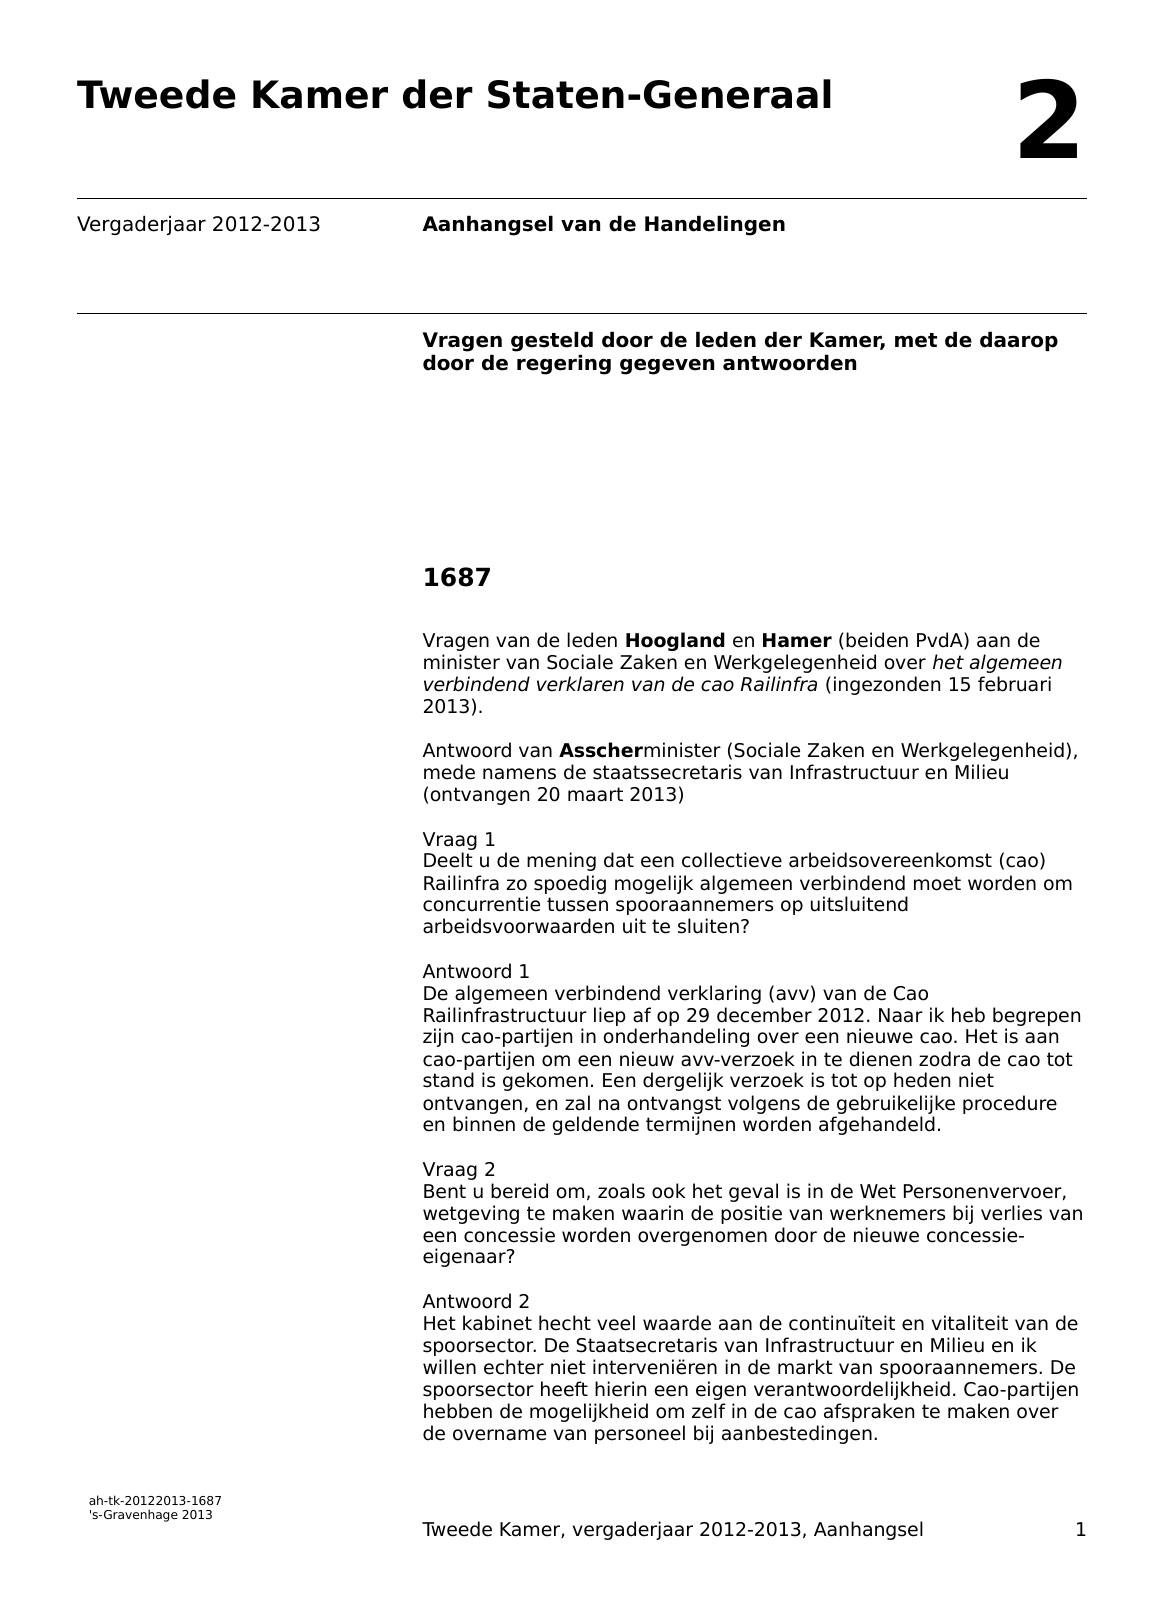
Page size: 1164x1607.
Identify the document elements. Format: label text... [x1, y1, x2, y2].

text 1687 [422, 563, 1087, 592]
table_header Tweede Kamer der Staten-Generaal [77, 59, 886, 198]
table_cell Vragen gesteld door de leden der Kamer, met de daarop door de regering gegeven antwoorden [422, 314, 1087, 375]
text Vragen van de leden Hoogland en Hamer (beiden PvdA) aan de minister van Sociale Zaken en Werkgelegenheid over het algemeen verbindend verklaren van de cao Railinfra (ingezonden 15 februari 2013). [422, 630, 1087, 718]
text Bent u bereid om, zoals ook het geval is in de Wet Personenvervoer, wetgeving te maken waarin de positie van werknemers bij verlies van een concessie worden overgenomen door de nieuwe concessie-eigenaar? [422, 1181, 1087, 1268]
text De algemeen verbindend verklaring (avv) van de Cao Railinfrastructuur liep af op 29 december 2012. Naar ik heb begrepen zijn cao-partijen in onderhandeling over een nieuwe cao. Het is aan cao-partijen om een nieuw avv-verzoek in te dienen zodra de cao tot stand is gekomen. Een dergelijk verzoek is tot op heden niet ontvangen, en zal na ontvangst volgens de gebruikelijke procedure en binnen de geldende termijnen worden afgehandeld. [422, 982, 1087, 1136]
text Antwoord 2 [422, 1291, 1087, 1313]
table_cell Aanhangsel van de Handelingen [422, 199, 1087, 313]
text ah-tk-20122013-1687 [88, 1494, 323, 1508]
table_cell [77, 314, 422, 375]
text Deelt u de mening dat een collectieve arbeidsovereenkomst (cao) Railinfra zo spoedig mogelijk algemeen verbindend moet worden om concurrentie tussen spooraannemers op uitsluitend arbeidsvoorwaarden uit te sluiten? [422, 850, 1087, 938]
table_header 2 [886, 59, 1087, 198]
text Vraag 2 [422, 1158, 1087, 1181]
text Antwoord 1 [422, 961, 1087, 982]
text Vraag 1 [422, 828, 1087, 850]
text 's-Gravenhage 2013 [88, 1508, 323, 1522]
table_cell Vergaderjaar 2012-2013 [77, 199, 422, 313]
text Het kabinet hecht veel waarde aan de continuïteit en vitaliteit van de spoorsector. De Staatsecretaris van Infrastructuur en Milieu en ik willen echter niet interveniëren in de markt van spooraannemers. De spoorsector heeft hierin een eigen verantwoordelijkheid. Cao-partijen hebben de mogelijkheid om zelf in de cao afspraken te maken over de overname van personeel bij aanbestedingen. [422, 1313, 1087, 1444]
text Antwoord van Asscherminister (Sociale Zaken en Werkgelegenheid), mede namens de staatssecretaris van Infrastructuur en Milieu (ontvangen 20 maart 2013) [422, 740, 1087, 806]
